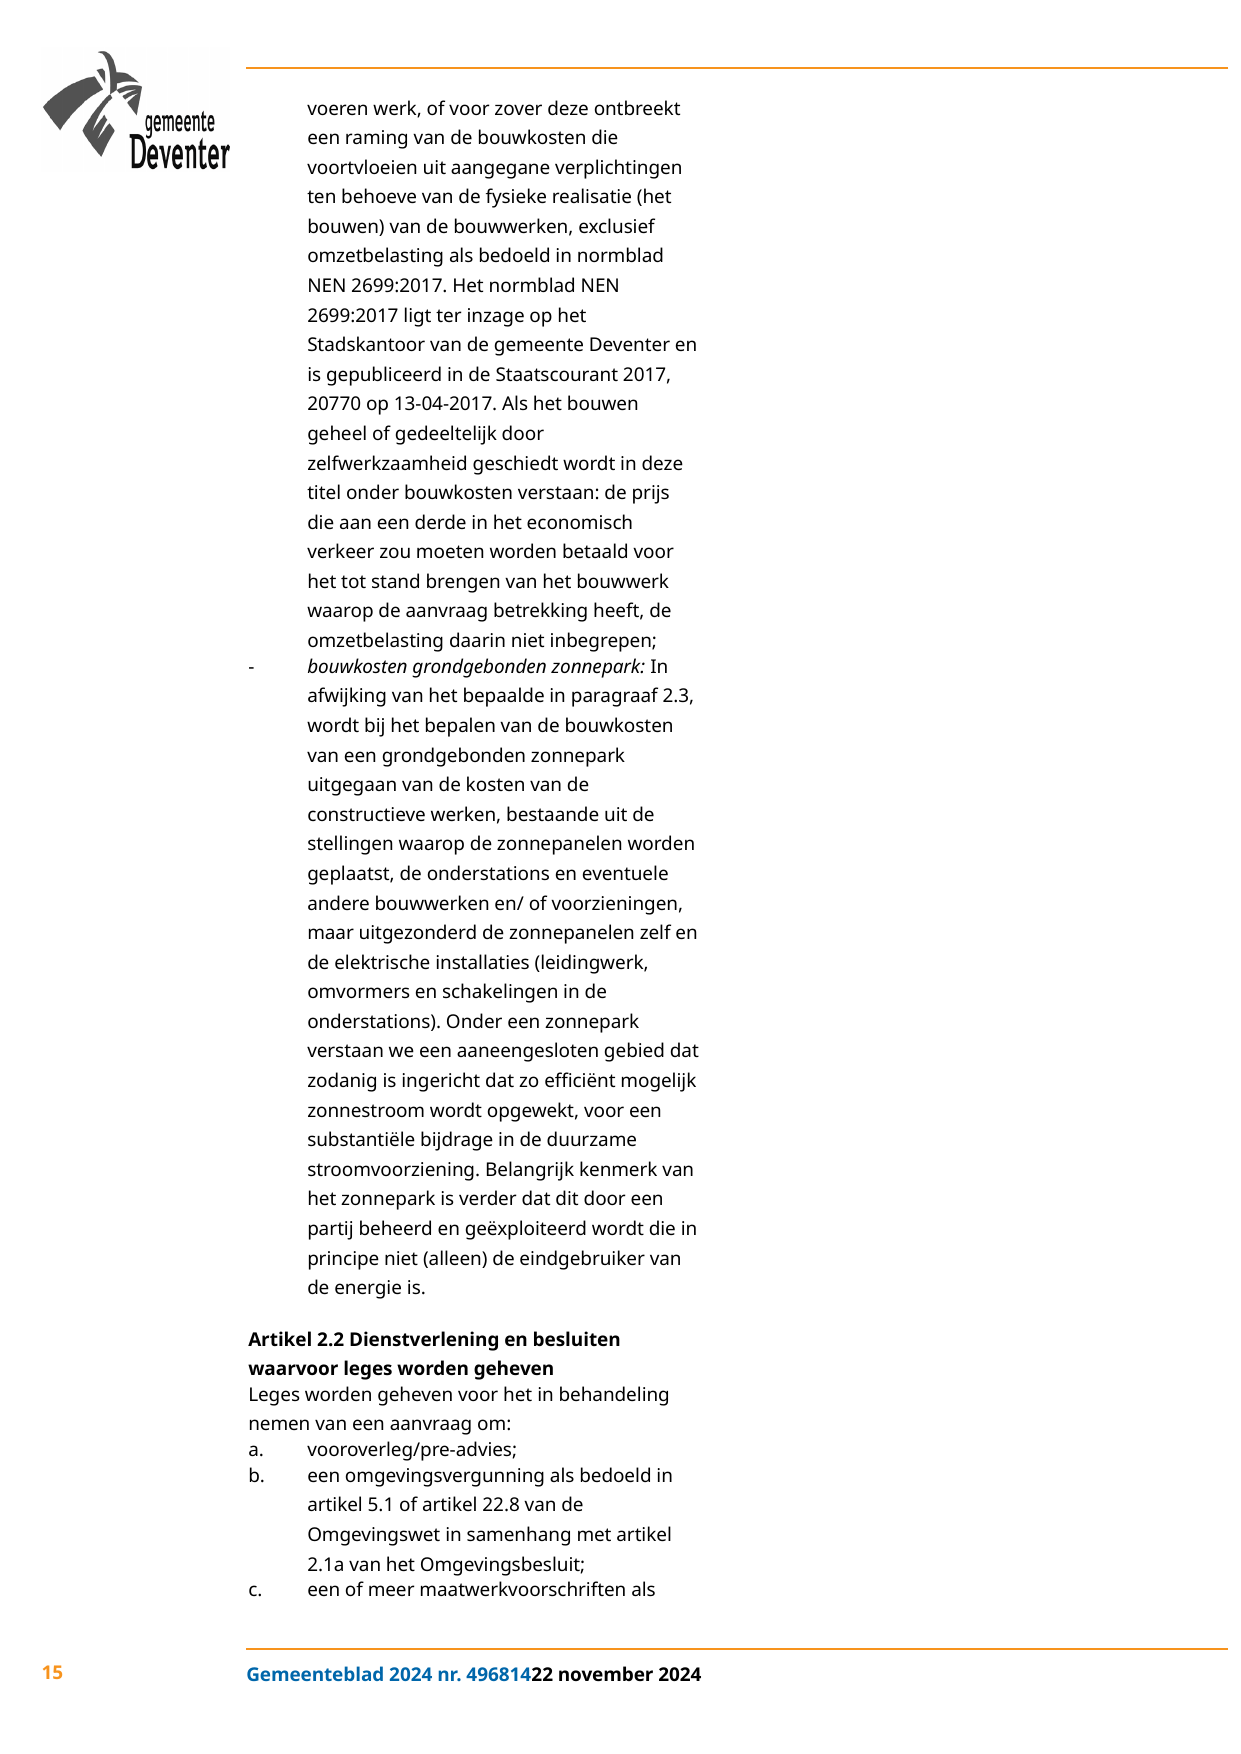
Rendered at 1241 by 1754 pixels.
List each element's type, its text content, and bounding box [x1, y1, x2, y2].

picture [41, 47, 231, 172]
table_cell [700, 1326, 1152, 1381]
table_cell [700, 1577, 1152, 1602]
table_cell [248, 1300, 700, 1326]
table_cell een of meer maatwerkvoorschriften als [248, 1577, 700, 1602]
table_cell voeren werk, of voor zover deze ontbreekt een raming van de bouwkosten die voortvloeien uit aangegane verplichtingen ten behoeve van de fysieke realisatie (het bouwen) van de bouwwerken, exclusief omzetbelasting als bedoeld in normblad NEN 2699:2017. Het normblad NEN 2699:2017 ligt ter inzage op het Stadskantoor van de gemeente Deventer en is gepubliceerd in de Staatscourant 2017, 20770 op 13-04-2017. Als het bouwen geheel of gedeeltelijk door zelfwerkzaamheid geschiedt wordt in deze titel onder bouwkosten verstaan: de prijs die aan een derde in het economisch verkeer zou moeten worden betaald voor het tot stand brengen van het bouwwerk waarop de aanvraag betrekking heeft, de omzetbelasting daarin niet inbegrepen; [248, 95, 700, 653]
table_cell [700, 1436, 1152, 1462]
table_cell een omgevingsvergunning als bedoeld in artikel 5.1 of artikel 22.8 van de Omgevingswet in samenhang met artikel 2.1a van het Omgevingsbesluit; [248, 1462, 700, 1577]
table_cell Artikel 2.2 Dienstverlening en besluiten waarvoor leges worden geheven [248, 1326, 700, 1381]
table_cell [700, 1381, 1152, 1436]
table_cell [700, 95, 1152, 653]
table_cell bouwkosten grondgebonden zonnepark: In afwijking van het bepaalde in paragraaf 2.3, wordt bij het bepalen van de bouwkosten van een grondgebonden zonnepark uitgegaan van de kosten van de constructieve werken, bestaande uit de stellingen waarop de zonnepanelen worden geplaatst, de onderstations en eventuele andere bouwwerken en/ of voorzieningen, maar uitgezonderd de zonnepanelen zelf en de elektrische installaties (leidingwerk, omvormers en schakelingen in de onderstations). Onder een zonnepark verstaan we een aaneengesloten gebied dat zodanig is ingericht dat zo efficiënt mogelijk zonnestroom wordt opgewekt, voor een substantiële bijdrage in de duurzame stroomvoorziening. Belangrijk kenmerk van het zonnepark is verder dat dit door een partij beheerd en geëxploiteerd wordt die in principe niet (alleen) de eindgebruiker van de energie is. [248, 653, 700, 1300]
table_cell vooroverleg/pre-advies; [248, 1436, 700, 1462]
table_cell [700, 1462, 1152, 1577]
table_cell Leges worden geheven voor het in behandeling nemen van een aanvraag om: [248, 1381, 700, 1436]
table_cell [700, 1300, 1152, 1326]
table_cell [700, 653, 1152, 1300]
